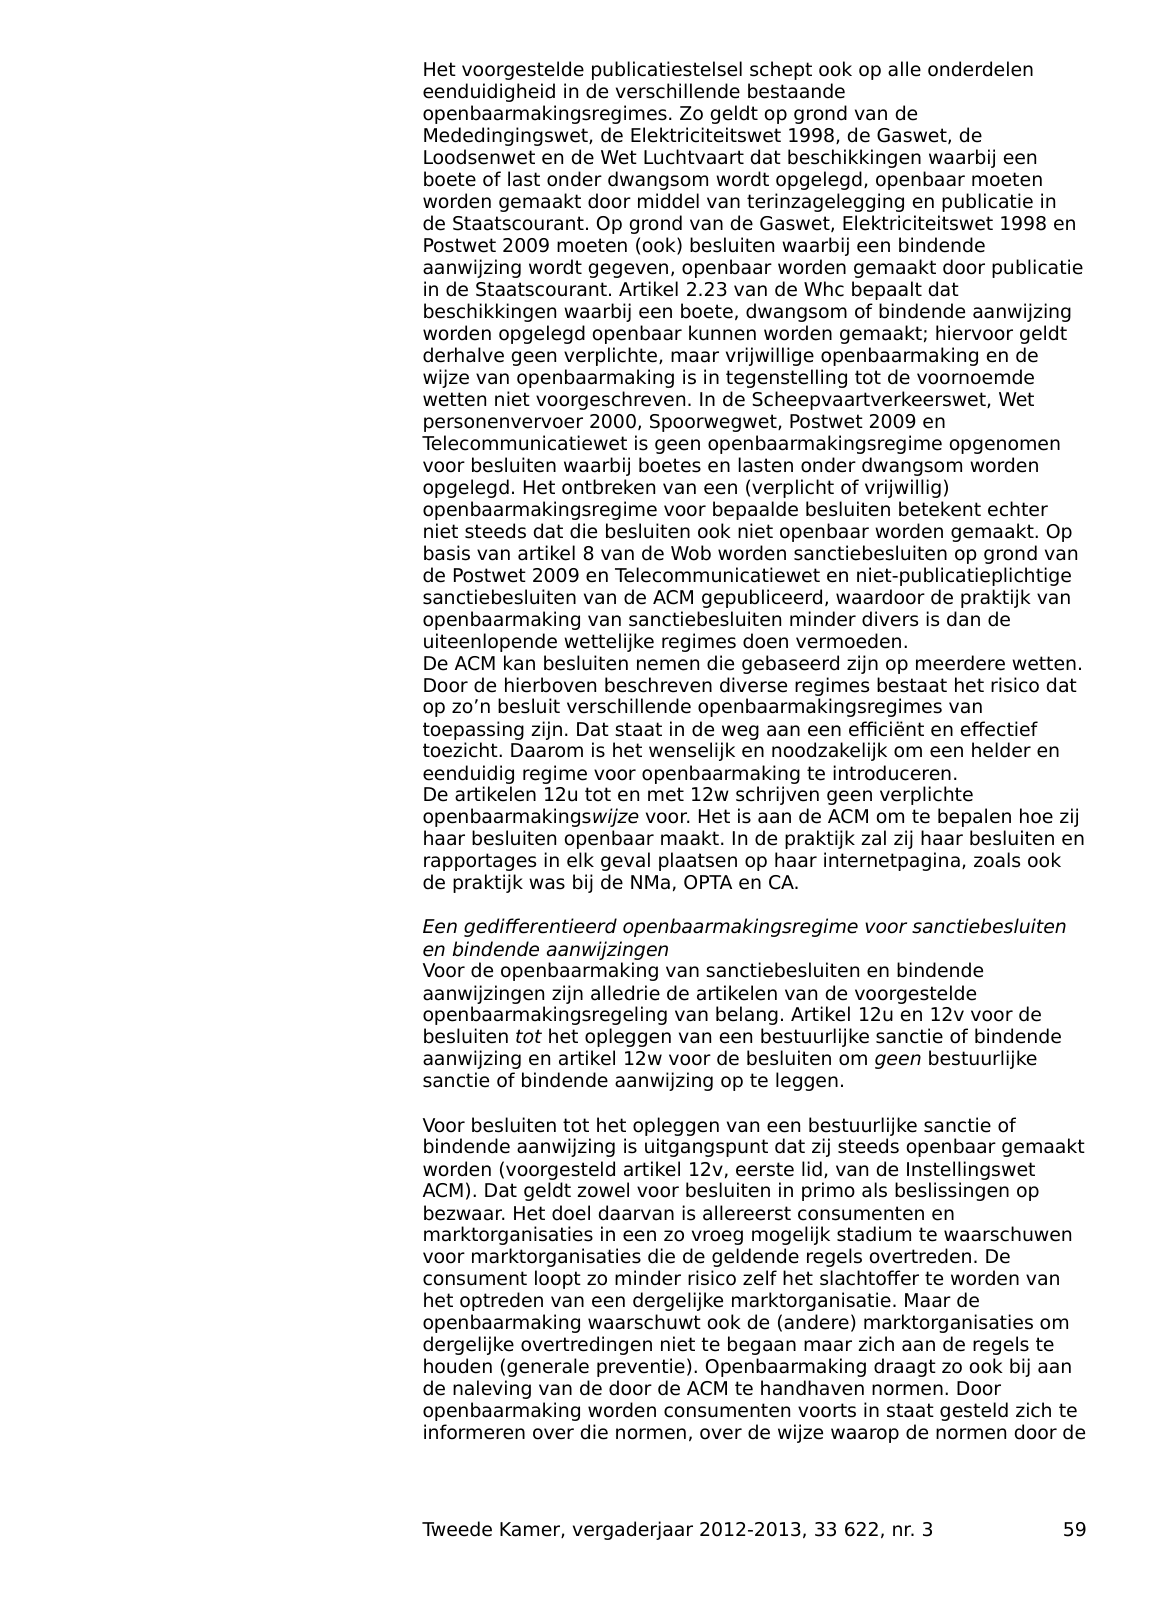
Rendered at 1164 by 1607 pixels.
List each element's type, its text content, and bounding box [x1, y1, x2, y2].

subtitle Een gedifferentieerd openbaarmakingsregime voor sanctiebesluiten en bindende aanwijzingen [422, 916, 1087, 960]
text De ACM kan besluiten nemen die gebaseerd zijn op meerdere wetten. Door de hierboven beschreven diverse regimes bestaat het risico dat op zo’n besluit verschillende openbaarmakingsregimes van toepassing zijn. Dat staat in de weg aan een efficiënt en effectief toezicht. Daarom is het wenselijk en noodzakelijk om een helder en eenduidig regime voor openbaarmaking te introduceren. [422, 652, 1087, 784]
text Voor besluiten tot het opleggen van een bestuurlijke sanctie of bindende aanwijzing is uitgangspunt dat zij steeds openbaar gemaakt worden (voorgesteld artikel 12v, eerste lid, van de Instellingswet ACM). Dat geldt zowel voor besluiten in primo als beslissingen op bezwaar. Het doel daarvan is allereerst consumenten en marktorganisaties in een zo vroeg mogelijk stadium te waarschuwen voor marktorganisaties die de geldende regels overtreden. De consument loopt zo minder risico zelf het slachtoffer te worden van het optreden van een dergelijke marktorganisatie. Maar de openbaarmaking waarschuwt ook de (andere) marktorganisaties om dergelijke overtredingen niet te begaan maar zich aan de regels te houden (generale preventie). Openbaarmaking draagt zo ook bij aan de naleving van de door de ACM te handhaven normen. Door openbaarmaking worden consumenten voorts in staat gesteld zich te informeren over die normen, over de wijze waarop de normen door de [422, 1114, 1087, 1444]
text De artikelen 12u tot en met 12w schrijven geen verplichte openbaarmakingswijze voor. Het is aan de ACM om te bepalen hoe zij haar besluiten openbaar maakt. In de praktijk zal zij haar besluiten en rapportages in elk geval plaatsen op haar internetpagina, zoals ook de praktijk was bij de NMa, OPTA en CA. [422, 784, 1087, 894]
text Voor de openbaarmaking van sanctiebesluiten en bindende aanwijzingen zijn alledrie de artikelen van de voorgestelde openbaarmakingsregeling van belang. Artikel 12u en 12v voor de besluiten tot het opleggen van een bestuurlijke sanctie of bindende aanwijzing en artikel 12w voor de besluiten om geen bestuurlijke sanctie of bindende aanwijzing op te leggen. [422, 960, 1087, 1092]
text Het voorgestelde publicatiestelsel schept ook op alle onderdelen eenduidigheid in de verschillende bestaande openbaarmakingsregimes. Zo geldt op grond van de Mededingingswet, de Elektriciteitswet 1998, de Gaswet, de Loodsenwet en de Wet Luchtvaart dat beschikkingen waarbij een boete of last onder dwangsom wordt opgelegd, openbaar moeten worden gemaakt door middel van terinzagelegging en publicatie in de Staatscourant. Op grond van de Gaswet, Elektriciteitswet 1998 en Postwet 2009 moeten (ook) besluiten waarbij een bindende aanwijzing wordt gegeven, openbaar worden gemaakt door publicatie in de Staatscourant. Artikel 2.23 van de Whc bepaalt dat beschikkingen waarbij een boete, dwangsom of bindende aanwijzing worden opgelegd openbaar kunnen worden gemaakt; hiervoor geldt derhalve geen verplichte, maar vrijwillige openbaarmaking en de wijze van openbaarmaking is in tegenstelling tot de voornoemde wetten niet voorgeschreven. In de Scheepvaartverkeerswet, Wet personenvervoer 2000, Spoorwegwet, Postwet 2009 en Telecommunicatiewet is geen openbaarmakingsregime opgenomen voor besluiten waarbij boetes en lasten onder dwangsom worden opgelegd. Het ontbreken van een (verplicht of vrijwillig) openbaarmakingsregime voor bepaalde besluiten betekent echter niet steeds dat die besluiten ook niet openbaar worden gemaakt. Op basis van artikel 8 van de Wob worden sanctiebesluiten op grond van de Postwet 2009 en Telecommunicatiewet en niet-publicatieplichtige sanctiebesluiten van de ACM gepubliceerd, waardoor de praktijk van openbaarmaking van sanctiebesluiten minder divers is dan de uiteenlopende wettelijke regimes doen vermoeden. [422, 59, 1087, 652]
